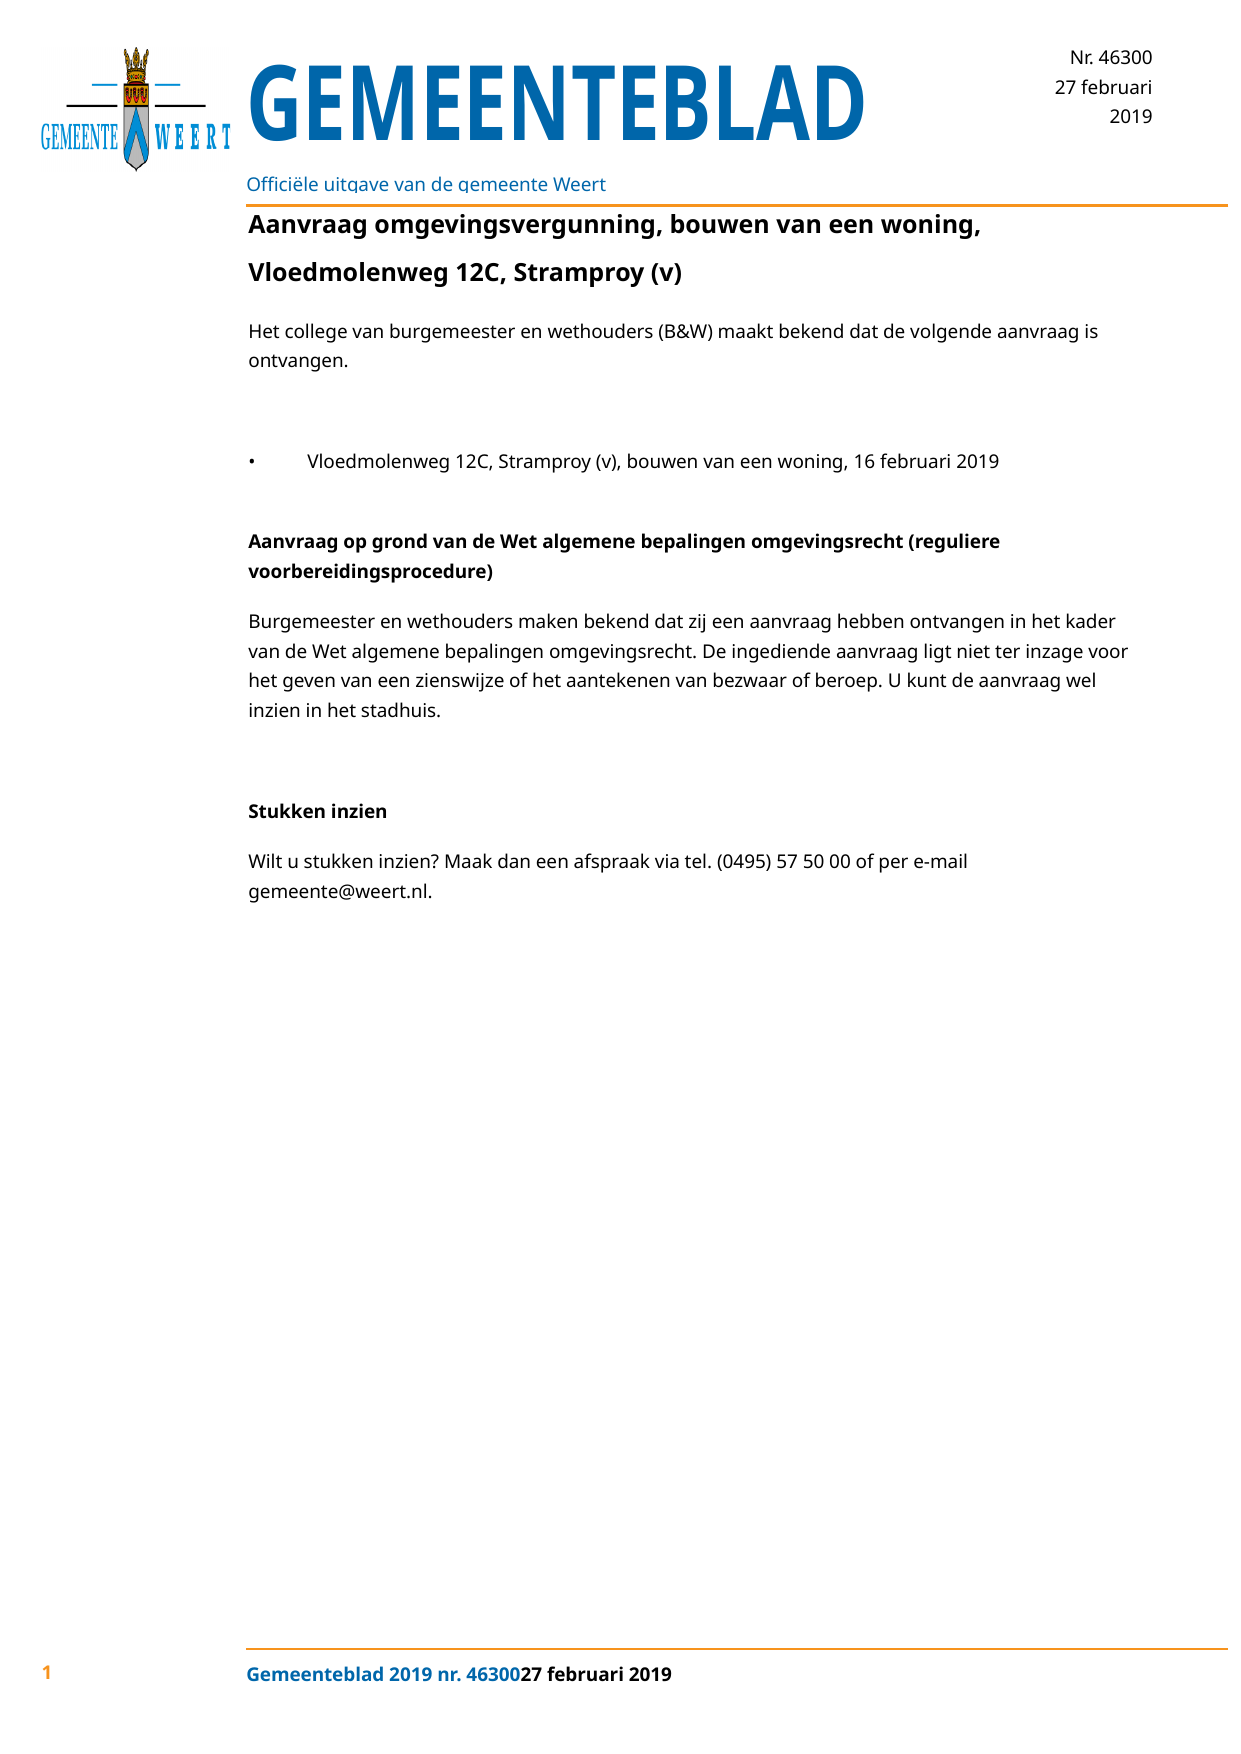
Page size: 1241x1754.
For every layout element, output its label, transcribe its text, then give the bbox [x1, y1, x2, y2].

text Aanvraag omgevingsvergunning, bouwen van een woning, Vloedmolenweg 12C, Stramproy (v) [248, 207, 1152, 288]
list Vloedmolenweg 12C, Stramproy (v), bouwen van een woning, 16 februari 2019 [248, 448, 1152, 474]
picture [41, 47, 231, 172]
text Het college van burgemeester en wethouders (B&W) maakt bekend dat de volgende aanvraag is ontvangen. [248, 318, 1152, 373]
text Burgemeester en wethouders maken bekend dat zij een aanvraag hebben ontvangen in het kader van de Wet algemene bepalingen omgevingsrecht. De ingediende aanvraag ligt niet ter inzage voor het geven van een zienswijze of het aantekenen van bezwaar of beroep. U kunt de aanvraag wel inzien in het stadhuis. [248, 608, 1152, 723]
text Wilt u stukken inzien? Maak dan een afspraak via tel. (0495) 57 50 00 of per e-mail gemeente@weert.nl. [248, 848, 1152, 904]
text Aanvraag op grond van de Wet algemene bepalingen omgevingsrecht (reguliere voorbereidingsprocedure) [248, 528, 1152, 584]
text Stukken inzien [248, 798, 1152, 824]
